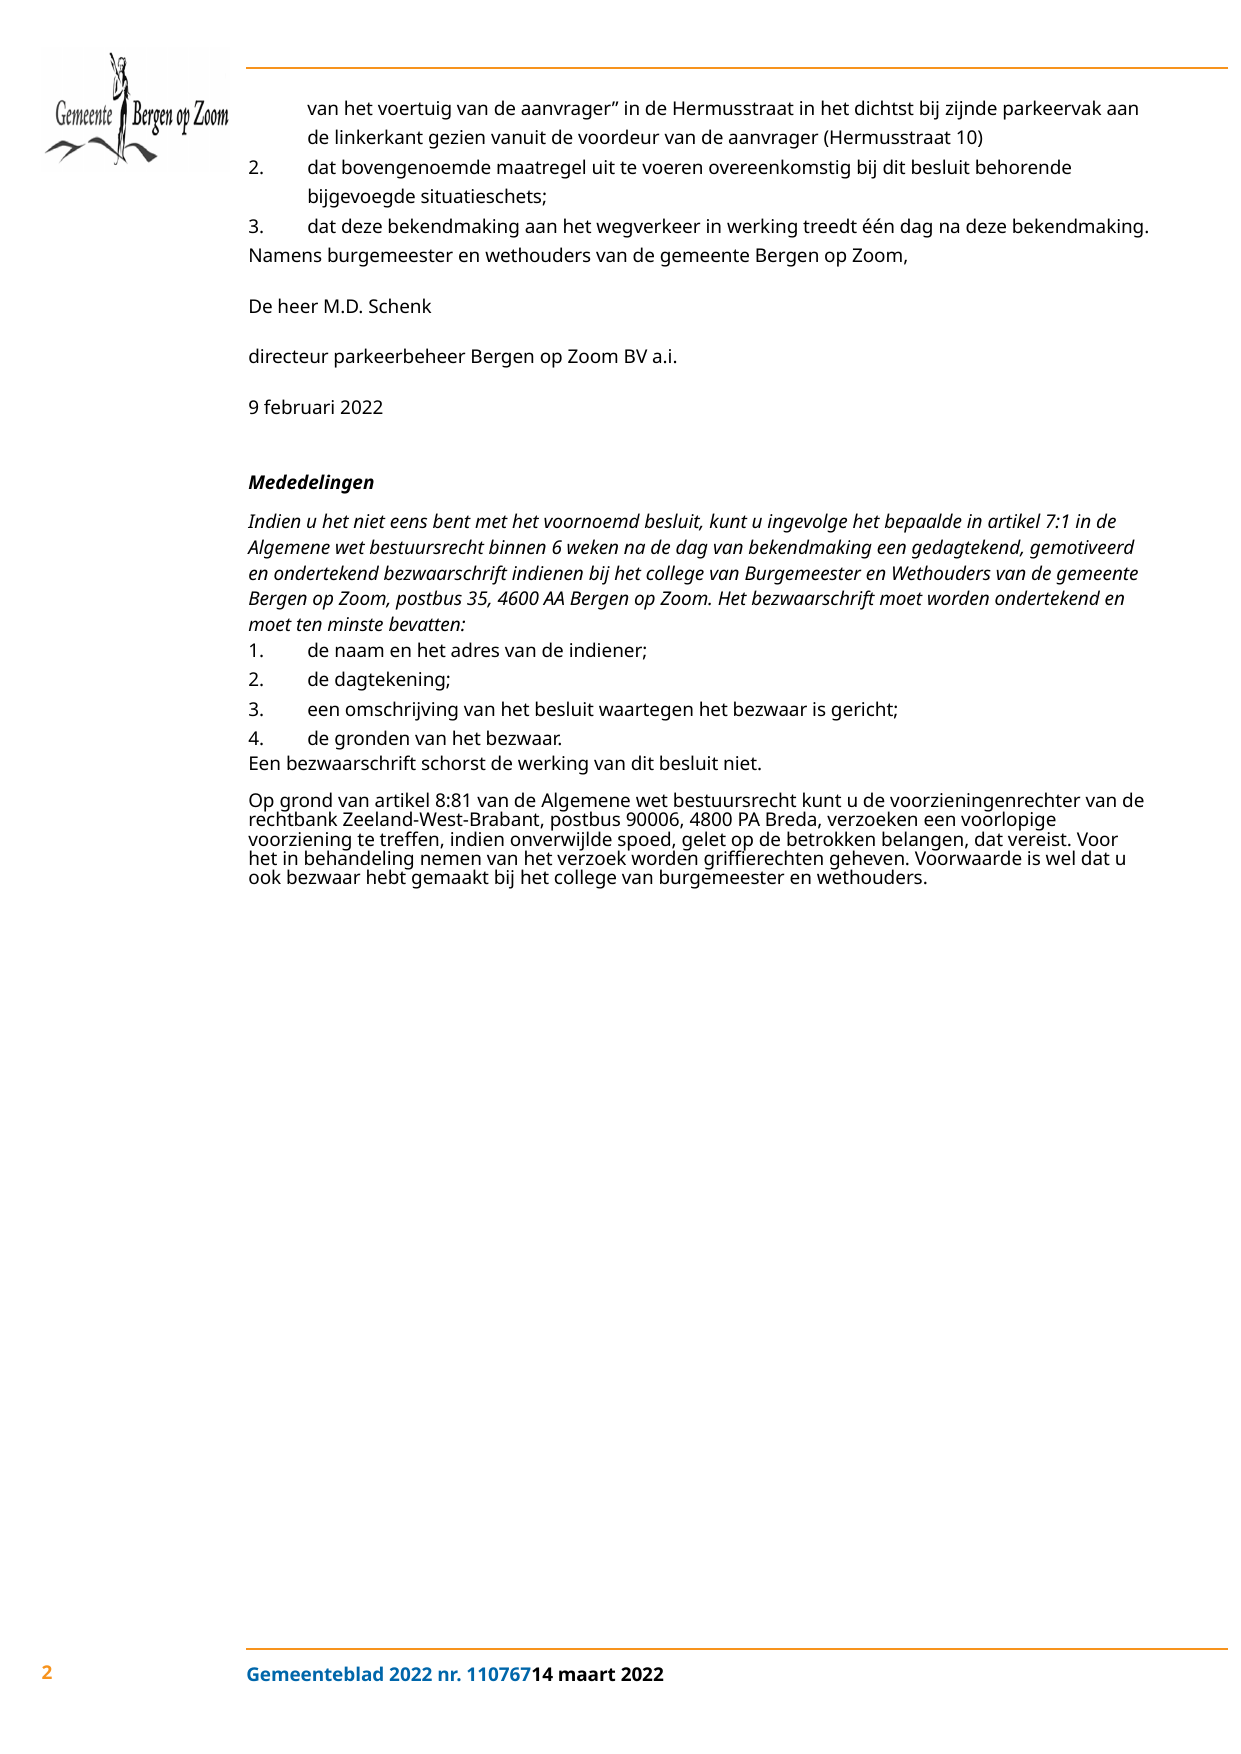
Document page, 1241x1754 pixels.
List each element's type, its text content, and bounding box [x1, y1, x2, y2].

picture [41, 47, 231, 172]
list de naam en het adres van de indiener; [248, 637, 1152, 663]
text Indien u het niet eens bent met het voornoemd besluit, kunt u ingevolge het bepaalde in artikel 7:1 in de Algemene wet bestuursrecht binnen 6 weken na de dag van bekendmaking een gedagtekend, gemotiveerd en ondertekend bezwaarschrift indienen bij het college van Burgemeester en Wethouders van de gemeente Bergen op Zoom, postbus 35, 4600 AA Bergen op Zoom. Het bezwaarschrift moet worden ondertekend en moet ten minste bevatten: [248, 508, 1152, 637]
list dat deze bekendmaking aan het wegverkeer in werking treedt één dag na deze bekendmaking. [248, 213, 1152, 239]
text Mededelingen [248, 469, 1152, 495]
text Namens burgemeester en wethouders van de gemeente Bergen op Zoom, [248, 243, 1152, 268]
list een omschrijving van het besluit waartegen het bezwaar is gericht; [248, 696, 1152, 722]
list van het voertuig van de aanvrager” in de Hermusstraat in het dichtst bij zijnde parkeervak aan de linkerkant gezien vanuit de voordeur van de aanvrager (Hermusstraat 10) [248, 95, 1152, 150]
text Op grond van artikel 8:81 van de Algemene wet bestuursrecht kunt u de voorzieningenrechter van de rechtbank Zeeland-West-Brabant, postbus 90006, 4800 PA Breda, verzoeken een voorlopige voorziening te treffen, indien onverwijlde spoed, gelet op de betrokken belangen, dat vereist. Voor het in behandeling nemen van het verzoek worden griffierechten geheven. Voorwaarde is wel dat u ook bezwaar hebt gemaakt bij het college van burgemeester en wethouders. [248, 792, 1152, 888]
text 9 februari 2022 [248, 394, 1152, 420]
list de dagtekening; [248, 666, 1152, 692]
list dat bovengenoemde maatregel uit te voeren overeenkomstig bij dit besluit behorende bijgevoegde situatieschets; [248, 154, 1152, 209]
text directeur parkeerbeheer Bergen op Zoom BV a.i. [248, 343, 1152, 369]
text Een bezwaarschrift schorst de werking van dit besluit niet. [248, 755, 1152, 774]
text De heer M.D. Schenk [248, 293, 1152, 319]
list de gronden van het bezwaar. [248, 726, 1152, 751]
